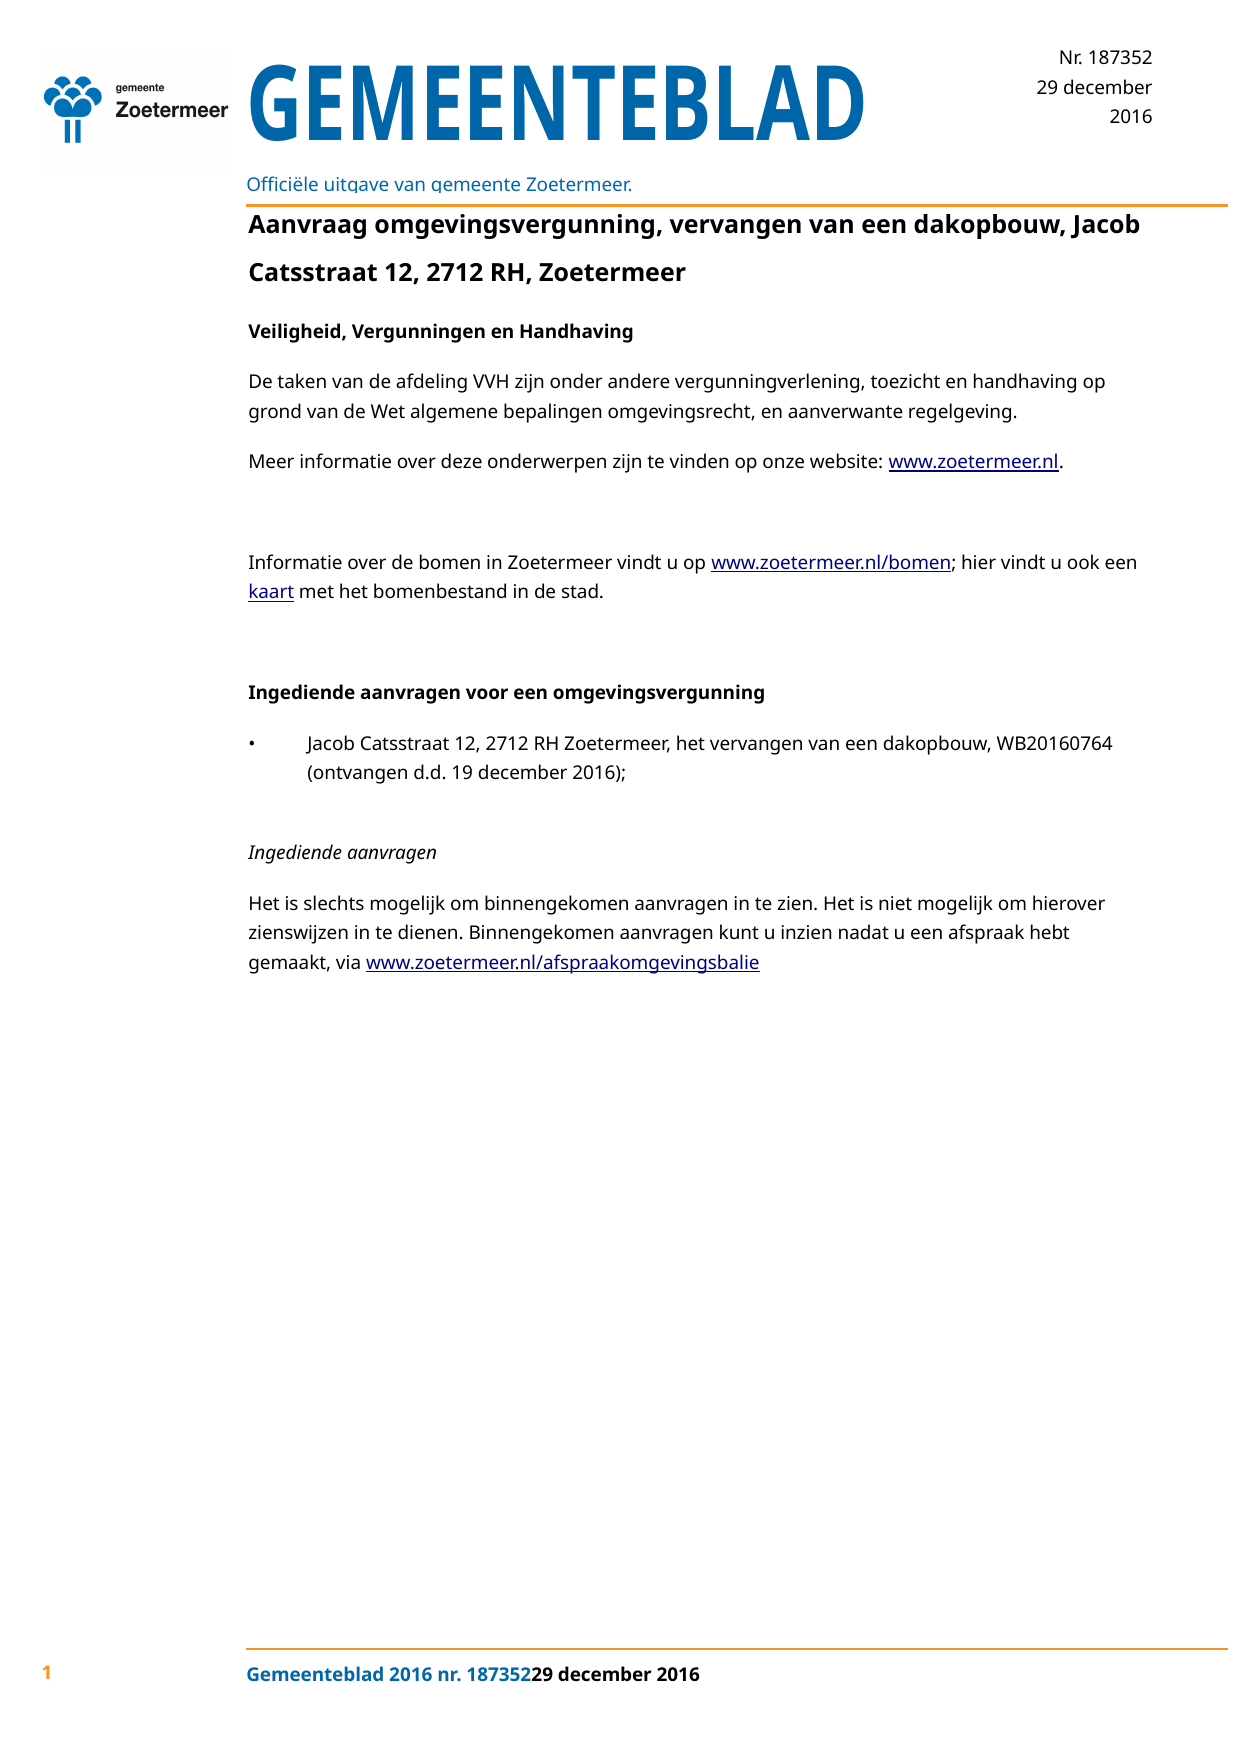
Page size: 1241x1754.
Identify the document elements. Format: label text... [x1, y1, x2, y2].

text Ingediende aanvragen voor een omgevingsvergunning [248, 679, 1152, 705]
text Informatie over de bomen in Zoetermeer vindt u op www.zoetermeer.nl/bomen; hier vindt u ook een kaart met het bomenbestand in de stad. [248, 549, 1152, 604]
text Aanvraag omgevingsvergunning, vervangen van een dakopbouw, Jacob Catsstraat 12, 2712 RH, Zoetermeer [248, 207, 1152, 288]
text Veiligheid, Vergunningen en Handhaving [248, 318, 1152, 344]
text Ingediende aanvragen [248, 839, 1152, 865]
text De taken van de afdeling VVH zijn onder andere vergunningverlening, toezicht en handhaving op grond van de Wet algemene bepalingen omgevingsrecht, en aanverwante regelgeving. [248, 368, 1152, 424]
picture [41, 47, 231, 172]
text Het is slechts mogelijk om binnengekomen aanvragen in te zien. Het is niet mogelijk om hierover zienswijzen in te dienen. Binnengekomen aanvragen kunt u inzien nadat u een afspraak hebt gemaakt, via www.zoetermeer.nl/afspraakomgevingsbalie [248, 890, 1152, 975]
text Meer informatie over deze onderwerpen zijn te vinden op onze website: www.zoetermeer.nl. [248, 448, 1152, 474]
list Jacob Catsstraat 12, 2712 RH Zoetermeer, het vervangen van een dakopbouw, WB20160764 (ontvangen d.d. 19 december 2016); [248, 730, 1152, 785]
